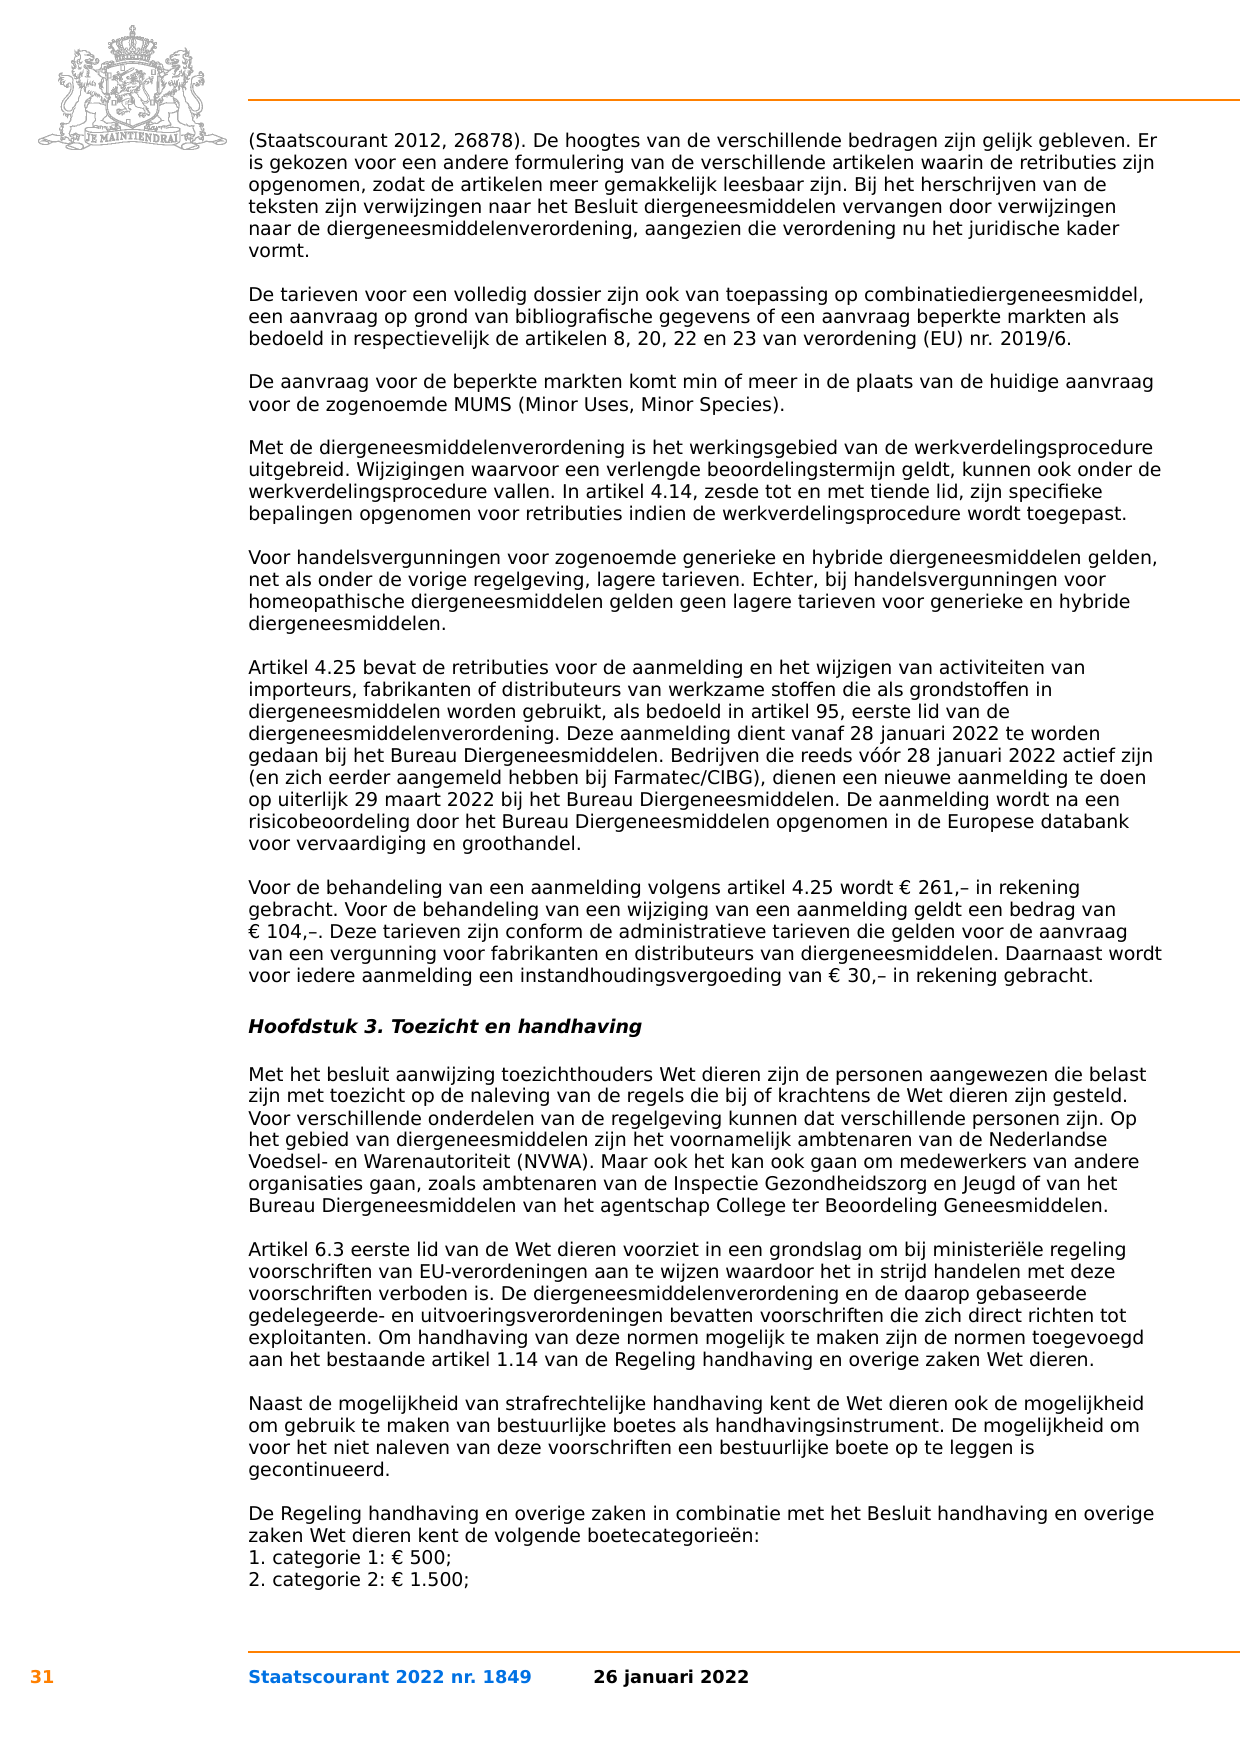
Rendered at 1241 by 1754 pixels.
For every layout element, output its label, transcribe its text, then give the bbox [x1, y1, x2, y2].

text Voor de behandeling van een aanmelding volgens artikel 4.25 wordt € 261,– in rekening gebracht. Voor de behandeling van een wijziging van een aanmelding geldt een bedrag van € 104,–. Deze tarieven zijn conform de administratieve tarieven die gelden voor de aanvraag van een vergunning voor fabrikanten en distributeurs van diergeneesmiddelen. Daarnaast wordt voor iedere aanmelding een instandhoudingsvergoeding van € 30,– in rekening gebracht. [248, 877, 1163, 986]
text 1. categorie 1: € 500; [248, 1547, 1163, 1569]
text Naast de mogelijkheid van strafrechtelijke handhaving kent de Wet dieren ook de mogelijkheid om gebruik te maken van bestuurlijke boetes als handhavingsinstrument. De mogelijkheid om voor het niet naleven van deze voorschriften een bestuurlijke boete op te leggen is gecontinueerd. [248, 1393, 1163, 1481]
text (Staatscourant 2012, 26878). De hoogtes van de verschillende bedragen zijn gelijk gebleven. Er is gekozen voor een andere formulering van de verschillende artikelen waarin de retributies zijn opgenomen, zodat de artikelen meer gemakkelijk leesbaar zijn. Bij het herschrijven van de teksten zijn verwijzingen naar het Besluit diergeneesmiddelen vervangen door verwijzingen naar de diergeneesmiddelenverordening, aangezien die verordening nu het juridische kader vormt. [248, 130, 1163, 262]
text Met de diergeneesmiddelenverordening is het werkingsgebied van de werkverdelingsprocedure uitgebreid. Wijzigingen waarvoor een verlengde beoordelingstermijn geldt, kunnen ook onder de werkverdelingsprocedure vallen. In artikel 4.14, zesde tot en met tiende lid, zijn specifieke bepalingen opgenomen voor retributies indien de werkverdelingsprocedure wordt toegepast. [248, 437, 1163, 525]
text Artikel 6.3 eerste lid van de Wet dieren voorziet in een grondslag om bij ministeriële regeling voorschriften van EU-verordeningen aan te wijzen waardoor het in strijd handelen met deze voorschriften verboden is. De diergeneesmiddelenverordening en de daarop gebaseerde gedelegeerde- en uitvoeringsverordeningen bevatten voorschriften die zich direct richten tot exploitanten. Om handhaving van deze normen mogelijk te maken zijn de normen toegevoegd aan het bestaande artikel 1.14 van de Regeling handhaving en overige zaken Wet dieren. [248, 1239, 1163, 1371]
text Voor handelsvergunningen voor zogenoemde generieke en hybride diergeneesmiddelen gelden, net als onder de vorige regelgeving, lagere tarieven. Echter, bij handelsvergunningen voor homeopathische diergeneesmiddelen gelden geen lagere tarieven voor generieke en hybride diergeneesmiddelen. [248, 547, 1163, 635]
text 2. categorie 2: € 1.500; [248, 1569, 1163, 1591]
text Artikel 4.25 bevat de retributies voor de aanmelding en het wijzigen van activiteiten van importeurs, fabrikanten of distributeurs van werkzame stoffen die als grondstoffen in diergeneesmiddelen worden gebruikt, als bedoeld in artikel 95, eerste lid van de diergeneesmiddelenverordening. Deze aanmelding dient vanaf 28 januari 2022 te worden gedaan bij het Bureau Diergeneesmiddelen. Bedrijven die reeds vóór 28 januari 2022 actief zijn (en zich eerder aangemeld hebben bij Farmatec/CIBG), dienen een nieuwe aanmelding te doen op uiterlijk 29 maart 2022 bij het Bureau Diergeneesmiddelen. De aanmelding wordt na een risicobeoordeling door het Bureau Diergeneesmiddelen opgenomen in de Europese databank voor vervaardiging en groothandel. [248, 657, 1163, 855]
picture [38, 25, 227, 150]
text De tarieven voor een volledig dossier zijn ook van toepassing op combinatiediergeneesmiddel, een aanvraag op grond van bibliografische gegevens of een aanvraag beperkte markten als bedoeld in respectievelijk de artikelen 8, 20, 22 en 23 van verordening (EU) nr. 2019/6. [248, 284, 1163, 349]
text Met het besluit aanwijzing toezichthouders Wet dieren zijn de personen aangewezen die belast zijn met toezicht op de naleving van de regels die bij of krachtens de Wet dieren zijn gesteld. Voor verschillende onderdelen van de regelgeving kunnen dat verschillende personen zijn. Op het gebied van diergeneesmiddelen zijn het voornamelijk ambtenaren van de Nederlandse Voedsel- en Warenautoriteit (NVWA). Maar ook het kan ook gaan om medewerkers van andere organisaties gaan, zoals ambtenaren van de Inspectie Gezondheidszorg en Jeugd of van het Bureau Diergeneesmiddelen van het agentschap College ter Beoordeling Geneesmiddelen. [248, 1063, 1163, 1217]
text De Regeling handhaving en overige zaken in combinatie met het Besluit handhaving en overige zaken Wet dieren kent de volgende boetecategorieën: [248, 1503, 1163, 1547]
subtitle Hoofdstuk 3. Toezicht en handhaving [248, 1016, 1163, 1038]
text De aanvraag voor de beperkte markten komt min of meer in de plaats van de huidige aanvraag voor de zogenoemde MUMS (Minor Uses, Minor Species). [248, 371, 1163, 415]
